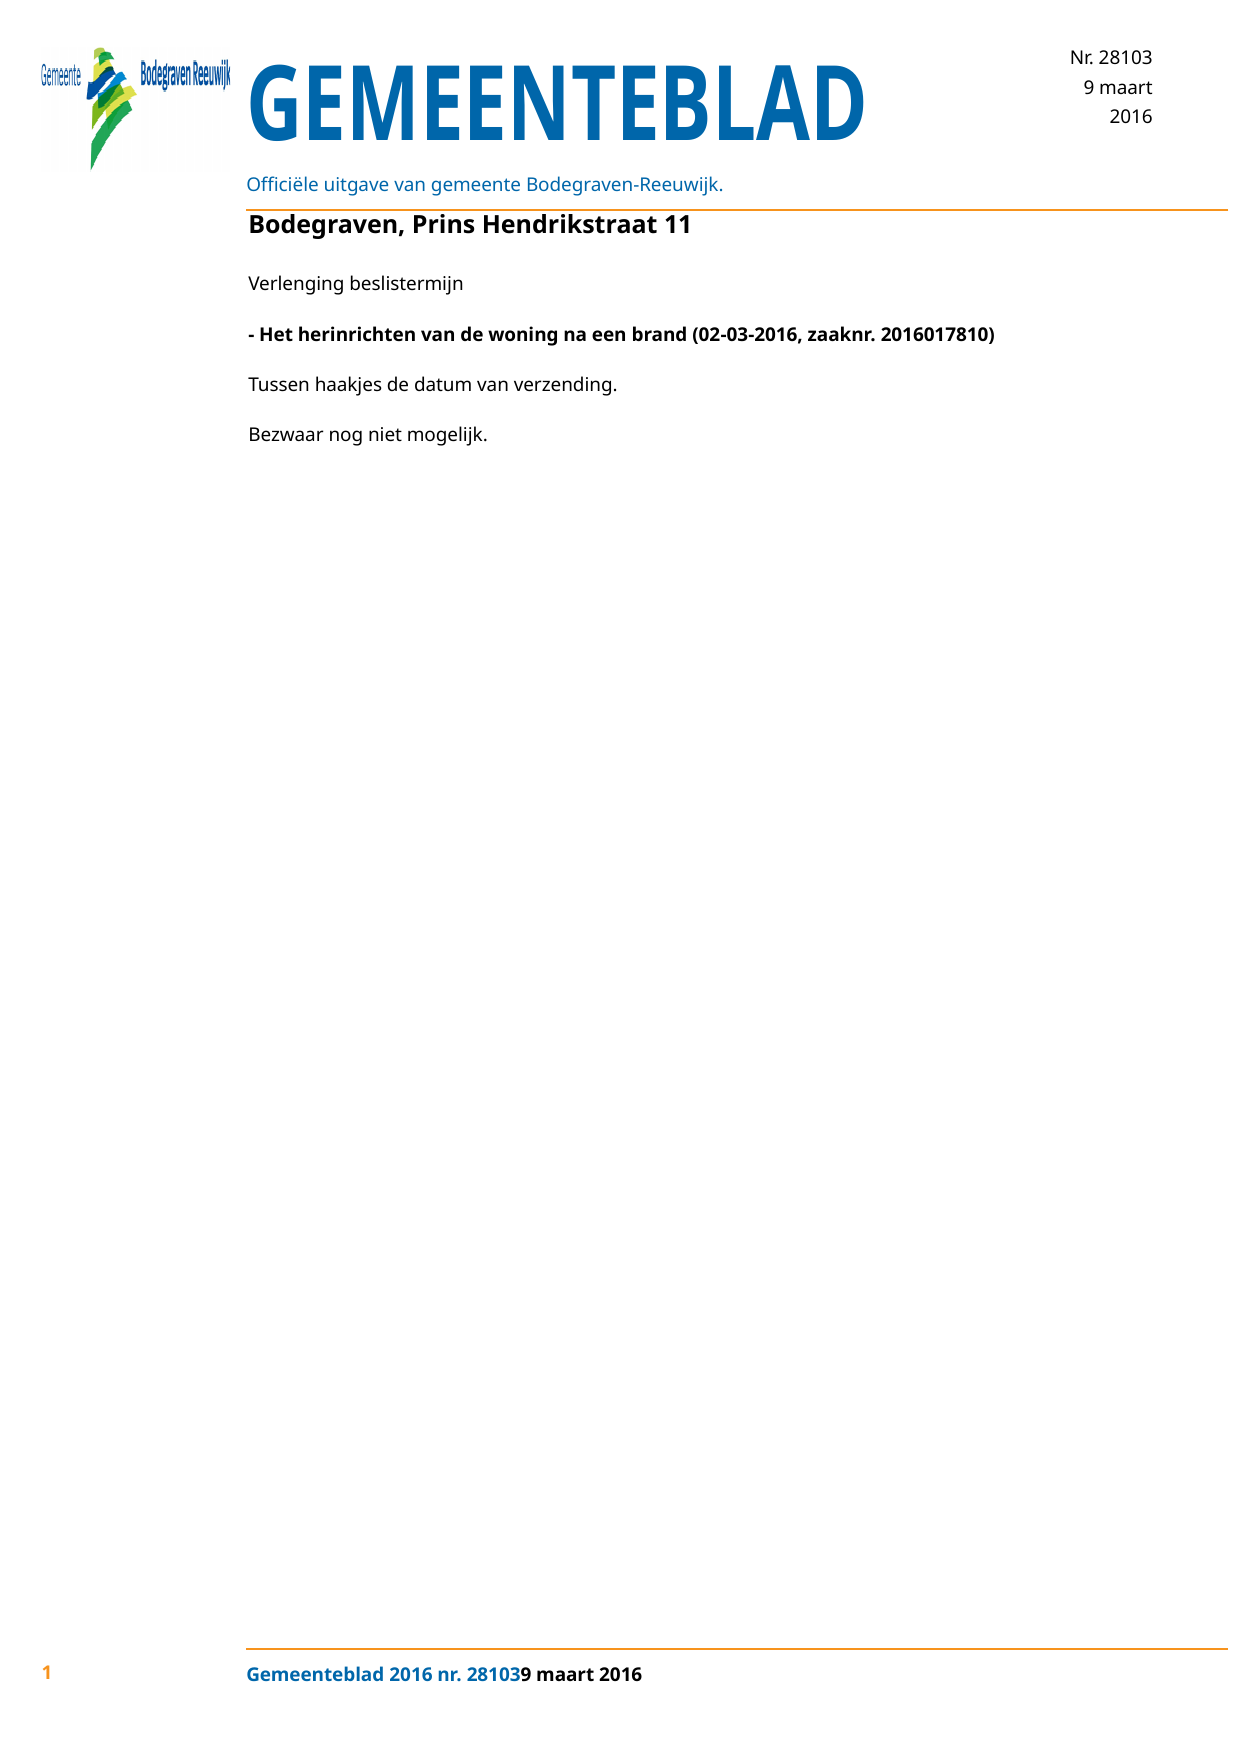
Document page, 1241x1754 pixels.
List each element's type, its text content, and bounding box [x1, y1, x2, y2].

text Verlenging beslistermijn [248, 270, 1152, 296]
picture [41, 47, 231, 172]
text Bezwaar nog niet mogelijk. [248, 422, 1152, 447]
text Bodegraven, Prins Hendrikstraat 11 [248, 211, 1152, 241]
text - Het herinrichten van de woning na een brand (02‑03‑2016, zaaknr. 2016017810) [248, 321, 1152, 346]
text Tussen haakjes de datum van verzending. [248, 371, 1152, 397]
